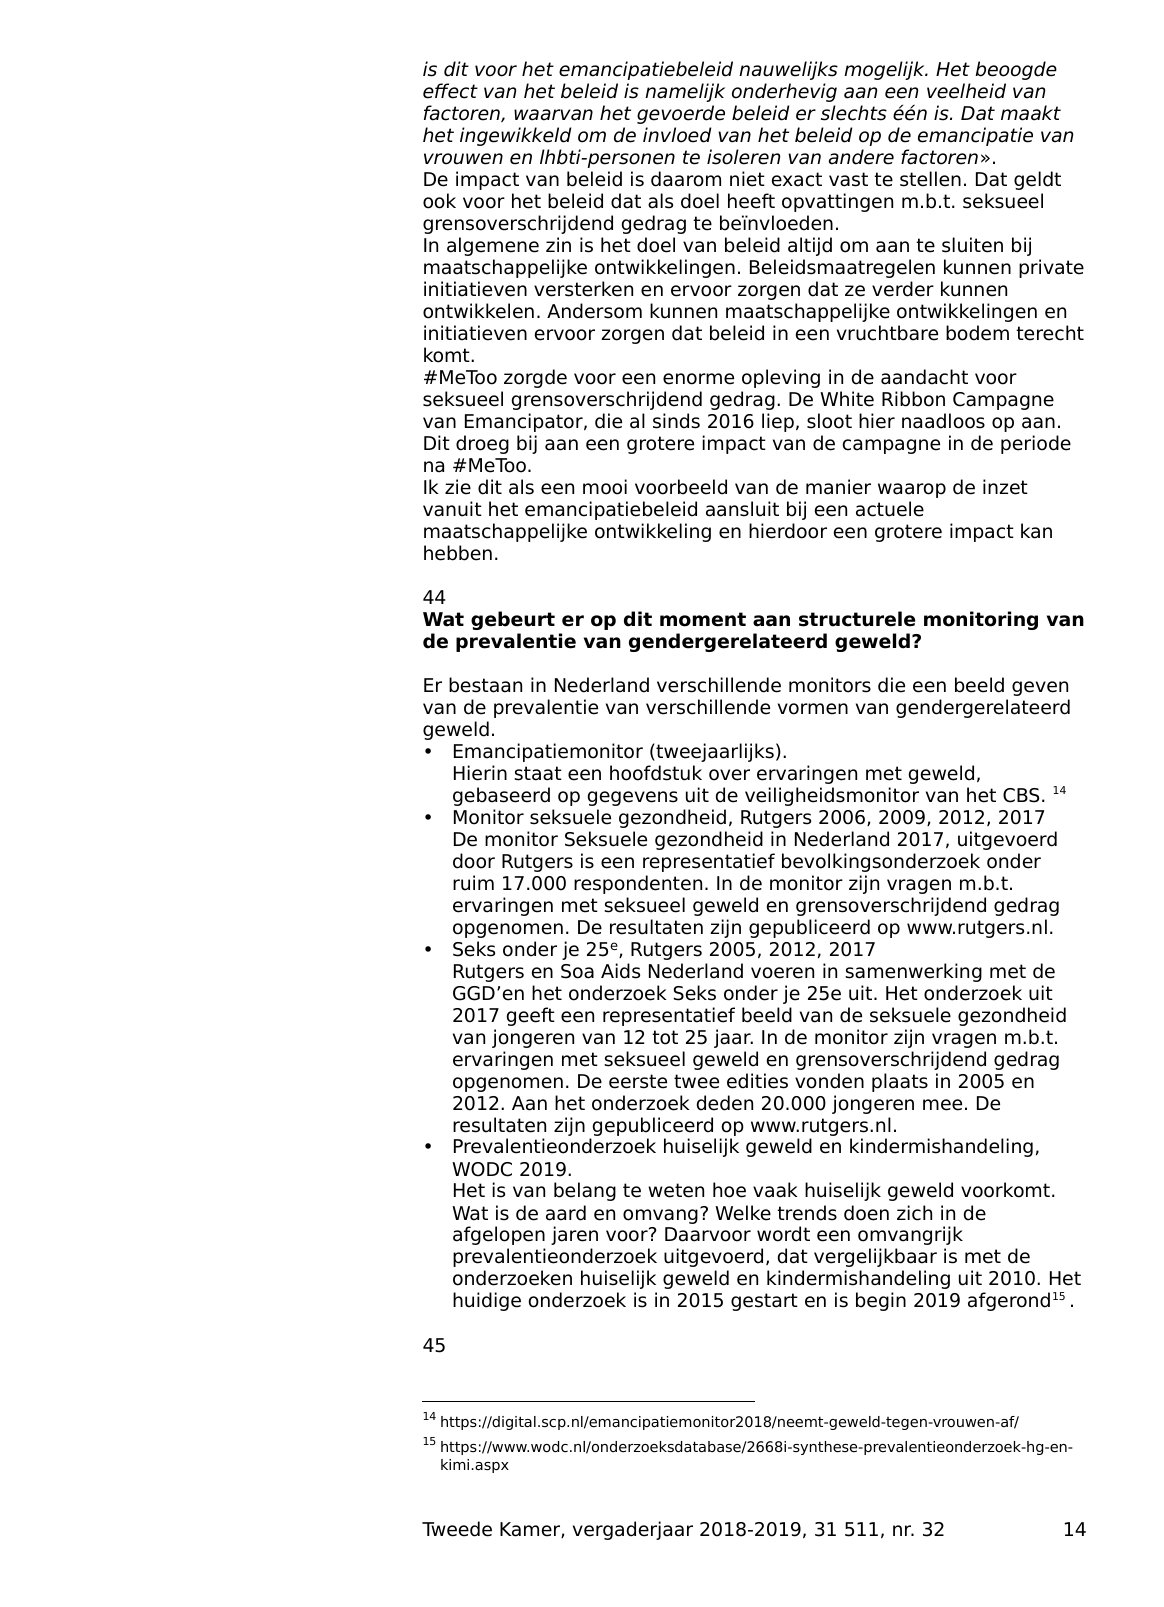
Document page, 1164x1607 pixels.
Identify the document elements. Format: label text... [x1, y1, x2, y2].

text 44 [422, 587, 1087, 609]
text 45 [422, 1334, 1087, 1356]
text • Monitor seksuele gezondheid, Rutgers 2006, 2009, 2012, 2017 [422, 807, 1087, 829]
text Wat gebeurt er op dit moment aan structurele monitoring van de prevalentie van gendergerelateerd geweld? [422, 609, 1087, 653]
text Er bestaan in Nederland verschillende monitors die een beeld geven van de prevalentie van verschillende vormen van gendergerelateerd geweld. [422, 675, 1087, 741]
text https://www.wodc.nl/onderzoeksdatabase/2668i-synthese-prevalentieonderzoek-hg-en-kimi.aspx [422, 1435, 1087, 1474]
text https://digital.scp.nl/emancipatiemonitor2018/neemt-geweld-tegen-vrouwen-af/ [422, 1410, 1087, 1432]
text Ik zie dit als een mooi voorbeeld van de manier waarop de inzet vanuit het emancipatiebeleid aansluit bij een actuele maatschappelijke ontwikkeling en hierdoor een grotere impact kan hebben. [422, 477, 1087, 564]
text Hierin staat een hoofdstuk over ervaringen met geweld, gebaseerd op gegevens uit de veiligheidsmonitor van het CBS. [452, 763, 1087, 807]
text In algemene zin is het doel van beleid altijd om aan te sluiten bij maatschappelijke ontwikkelingen. Beleidsmaatregelen kunnen private initiatieven versterken en ervoor zorgen dat ze verder kunnen ontwikkelen. Andersom kunnen maatschappelijke ontwikkelingen en initiatieven ervoor zorgen dat beleid in een vruchtbare bodem terecht komt. [422, 235, 1087, 367]
text • Prevalentieonderzoek huiselijk geweld en kindermishandeling, WODC 2019. [422, 1136, 1087, 1180]
text is dit voor het emancipatiebeleid nauwelijks mogelijk. Het beoogde effect van het beleid is namelijk onderhevig aan een veelheid van factoren, waarvan het gevoerde beleid er slechts één is. Dat maakt het ingewikkeld om de invloed van het beleid op de emancipatie van vrouwen en lhbti-personen te isoleren van andere factoren». [422, 59, 1087, 169]
text De impact van beleid is daarom niet exact vast te stellen. Dat geldt ook voor het beleid dat als doel heeft opvattingen m.b.t. seksueel grensoverschrijdend gedrag te beïnvloeden. [422, 169, 1087, 235]
text Het is van belang te weten hoe vaak huiselijk geweld voorkomt. Wat is de aard en omvang? Welke trends doen zich in de afgelopen jaren voor? Daarvoor wordt een omvangrijk prevalentieonderzoek uitgevoerd, dat vergelijkbaar is met de onderzoeken huiselijk geweld en kindermishandeling uit 2010. Het huidige onderzoek is in 2015 gestart en is begin 2019 afgerond. [452, 1180, 1087, 1312]
text De monitor Seksuele gezondheid in Nederland 2017, uitgevoerd door Rutgers is een representatief bevolkingsonderzoek onder ruim 17.000 respondenten. In de monitor zijn vragen m.b.t. ervaringen met seksueel geweld en grensoverschrijdend gedrag opgenomen. De resultaten zijn gepubliceerd op www.rutgers.nl. [452, 829, 1087, 939]
text • Seks onder je 25e, Rutgers 2005, 2012, 2017 [422, 939, 1087, 961]
text • Emancipatiemonitor (tweejaarlijks). [422, 741, 1087, 763]
text #MeToo zorgde voor een enorme opleving in de aandacht voor seksueel grensoverschrijdend gedrag. De White Ribbon Campagne van Emancipator, die al sinds 2016 liep, sloot hier naadloos op aan. Dit droeg bij aan een grotere impact van de campagne in de periode na #MeToo. [422, 367, 1087, 477]
text Rutgers en Soa Aids Nederland voeren in samenwerking met de GGD’en het onderzoek Seks onder je 25e uit. Het onderzoek uit 2017 geeft een representatief beeld van de seksuele gezondheid van jongeren van 12 tot 25 jaar. In de monitor zijn vragen m.b.t. ervaringen met seksueel geweld en grensoverschrijdend gedrag opgenomen. De eerste twee edities vonden plaats in 2005 en 2012. Aan het onderzoek deden 20.000 jongeren mee. De resultaten zijn gepubliceerd op www.rutgers.nl. [452, 961, 1087, 1136]
